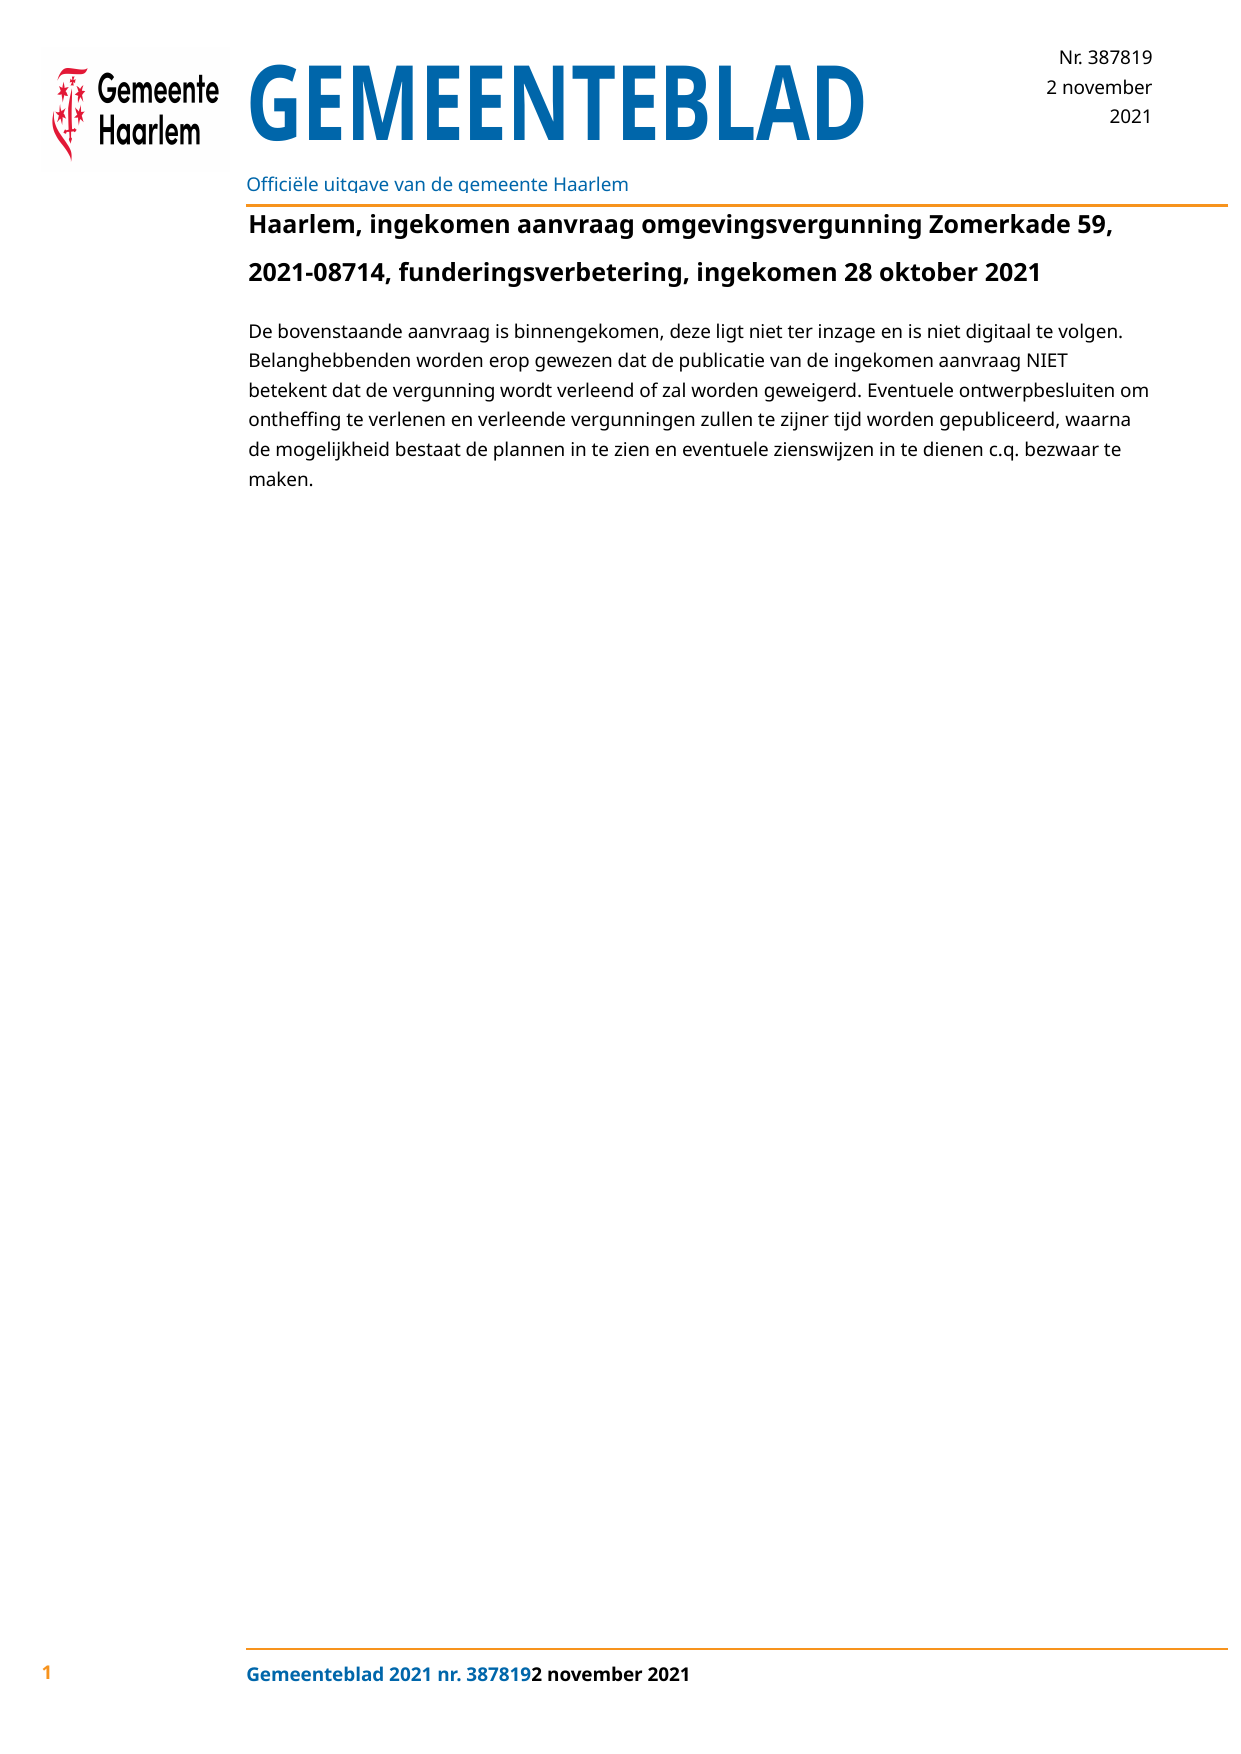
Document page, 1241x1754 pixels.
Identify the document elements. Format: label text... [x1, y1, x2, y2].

text De bovenstaande aanvraag is binnengekomen, deze ligt niet ter inzage en is niet digitaal te volgen. Belanghebbenden worden erop gewezen dat de publicatie van de ingekomen aanvraag NIET betekent dat de vergunning wordt verleend of zal worden geweigerd. Eventuele ontwerpbesluiten om ontheffing te verlenen en verleende vergunningen zullen te zijner tijd worden gepubliceerd, waarna de mogelijkheid bestaat de plannen in te zien en eventuele zienswijzen in te dienen c.q. bezwaar te maken. [248, 318, 1152, 492]
picture [41, 47, 231, 172]
text Haarlem, ingekomen aanvraag omgevingsvergunning Zomerkade 59, 2021-08714, funderingsverbetering, ingekomen 28 oktober 2021 [248, 207, 1152, 288]
